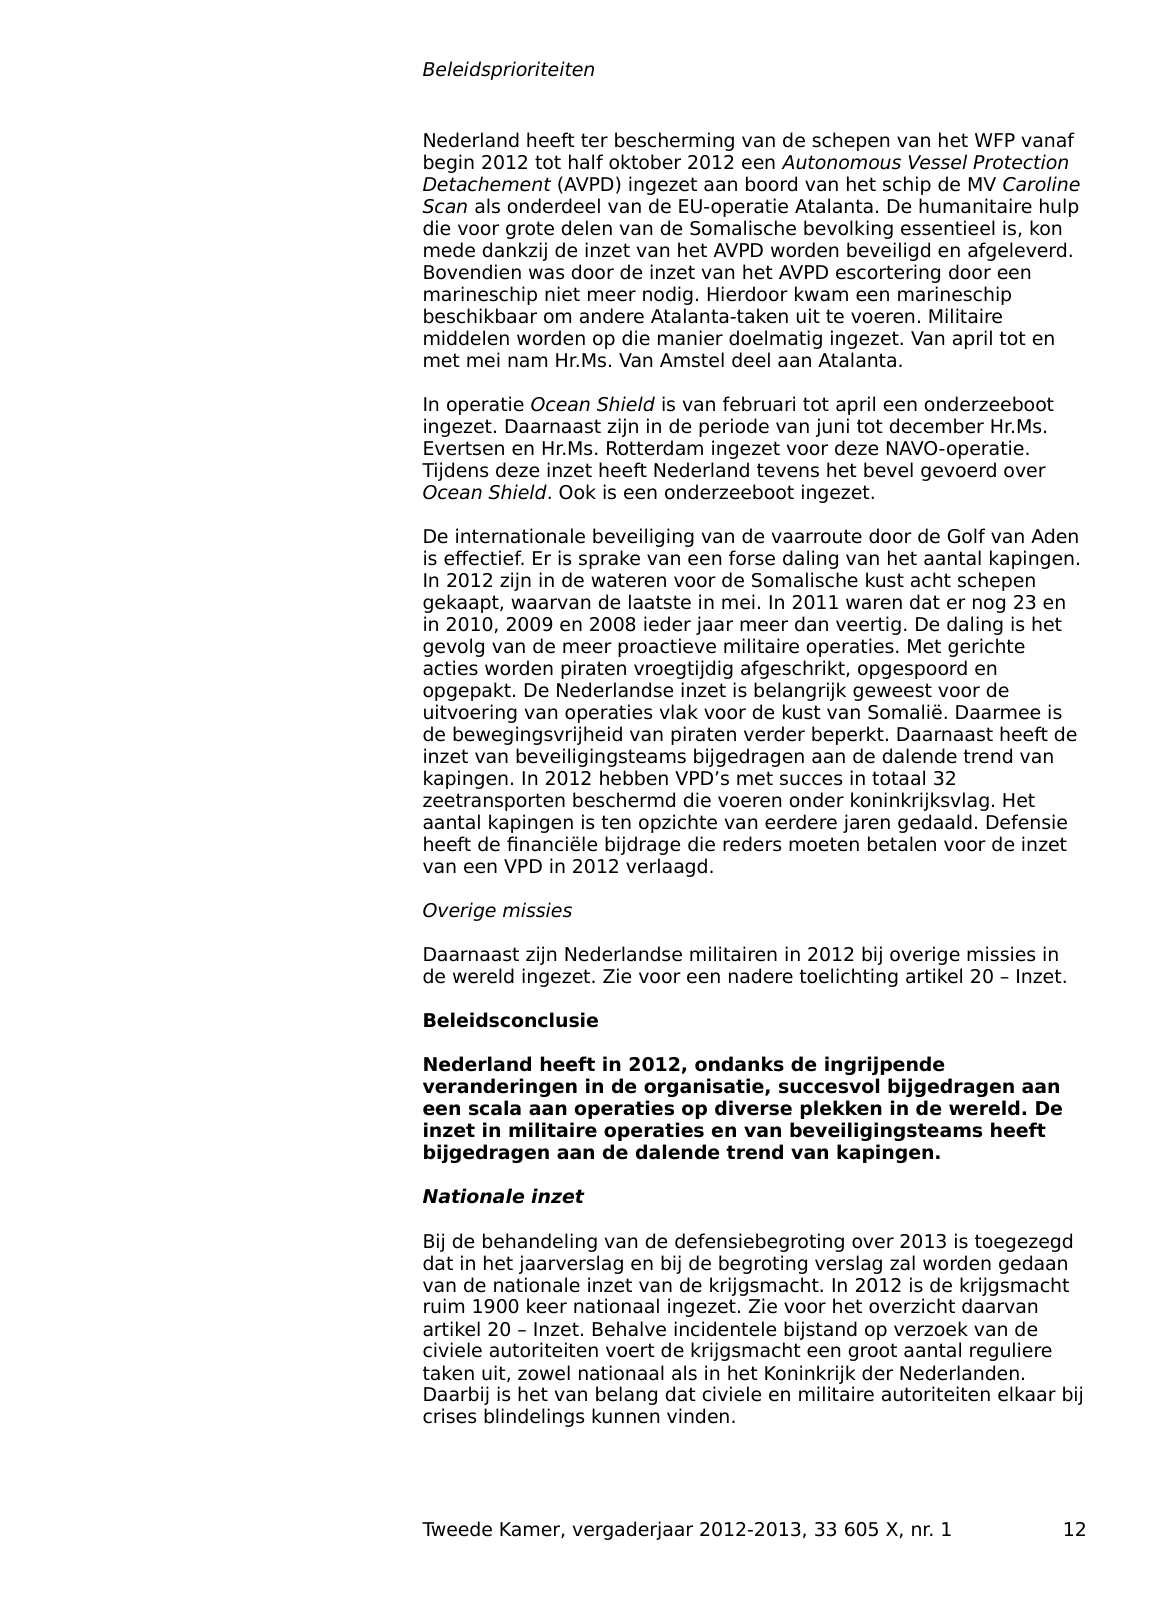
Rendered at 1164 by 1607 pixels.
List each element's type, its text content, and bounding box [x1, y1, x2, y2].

subtitle Overige missies [422, 900, 1087, 922]
text Nederland heeft ter bescherming van de schepen van het WFP vanaf begin 2012 tot half oktober 2012 een Autonomous Vessel Protection Detachement (AVPD) ingezet aan boord van het schip de MV Caroline Scan als onderdeel van de EU-operatie Atalanta. De humanitaire hulp die voor grote delen van de Somalische bevolking essentieel is, kon mede dankzij de inzet van het AVPD worden beveiligd en afgeleverd. Bovendien was door de inzet van het AVPD escortering door een marineschip niet meer nodig. Hierdoor kwam een marineschip beschikbaar om andere Atalanta-taken uit te voeren. Militaire middelen worden op die manier doelmatig ingezet. Van april tot en met mei nam Hr.Ms. Van Amstel deel aan Atalanta. [422, 130, 1087, 372]
subtitle Beleidsconclusie [422, 1010, 1087, 1032]
text Nederland heeft in 2012, ondanks de ingrijpende veranderingen in de organisatie, succesvol bijgedragen aan een scala aan operaties op diverse plekken in de wereld. De inzet in militaire operaties en van beveiligingsteams heeft bijgedragen aan de dalende trend van kapingen. [422, 1054, 1087, 1164]
text Bij de behandeling van de defensiebegroting over 2013 is toegezegd dat in het jaarverslag en bij de begroting verslag zal worden gedaan van de nationale inzet van de krijgsmacht. In 2012 is de krijgsmacht ruim 1900 keer nationaal ingezet. Zie voor het overzicht daarvan artikel 20 – Inzet. Behalve incidentele bijstand op verzoek van de civiele autoriteiten voert de krijgsmacht een groot aantal reguliere taken uit, zowel nationaal als in het Koninkrijk der Nederlanden. Daarbij is het van belang dat civiele en militaire autoriteiten elkaar bij crises blindelings kunnen vinden. [422, 1231, 1087, 1428]
text De internationale beveiliging van de vaarroute door de Golf van Aden is effectief. Er is sprake van een forse daling van het aantal kapingen. In 2012 zijn in de wateren voor de Somalische kust acht schepen gekaapt, waarvan de laatste in mei. In 2011 waren dat er nog 23 en in 2010, 2009 en 2008 ieder jaar meer dan veertig. De daling is het gevolg van de meer proactieve militaire operaties. Met gerichte acties worden piraten vroegtijdig afgeschrikt, opgespoord en opgepakt. De Nederlandse inzet is belangrijk geweest voor de uitvoering van operaties vlak voor de kust van Somalië. Daarmee is de bewegingsvrijheid van piraten verder beperkt. Daarnaast heeft de inzet van beveiligingsteams bijgedragen aan de dalende trend van kapingen. In 2012 hebben VPD’s met succes in totaal 32 zeetransporten beschermd die voeren onder koninkrijksvlag. Het aantal kapingen is ten opzichte van eerdere jaren gedaald. Defensie heeft de financiële bijdrage die reders moeten betalen voor de inzet van een VPD in 2012 verlaagd. [422, 526, 1087, 878]
text Daarnaast zijn Nederlandse militairen in 2012 bij overige missies in de wereld ingezet. Zie voor een nadere toelichting artikel 20 – Inzet. [422, 944, 1087, 988]
subtitle Nationale inzet [422, 1186, 1087, 1208]
text In operatie Ocean Shield is van februari tot april een onderzeeboot ingezet. Daarnaast zijn in de periode van juni tot december Hr.Ms. Evertsen en Hr.Ms. Rotterdam ingezet voor deze NAVO-operatie. Tijdens deze inzet heeft Nederland tevens het bevel gevoerd over Ocean Shield. Ook is een onderzeeboot ingezet. [422, 394, 1087, 504]
